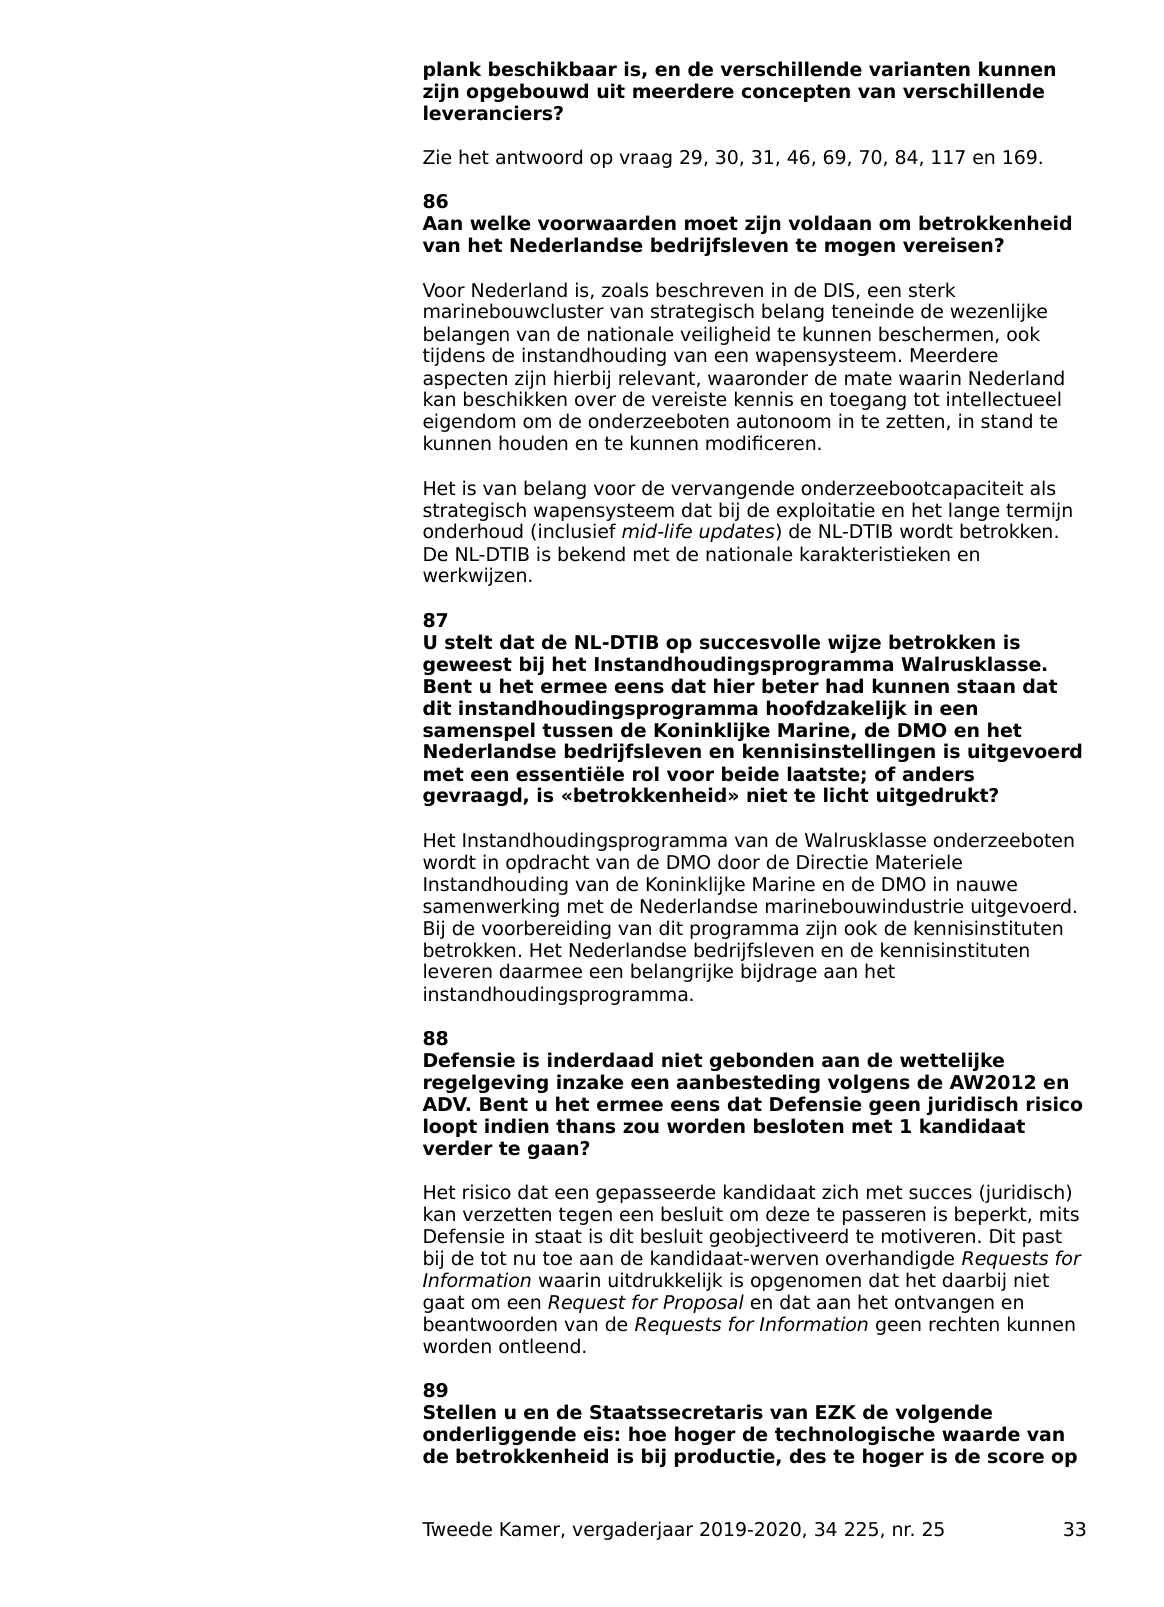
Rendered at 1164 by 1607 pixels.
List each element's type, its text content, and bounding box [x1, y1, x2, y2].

text Het risico dat een gepasseerde kandidaat zich met succes (juridisch) kan verzetten tegen een besluit om deze te passeren is beperkt, mits Defensie in staat is dit besluit geobjectiveerd te motiveren. Dit past bij de tot nu toe aan de kandidaat-werven overhandigde Requests for Information waarin uitdrukkelijk is opgenomen dat het daarbij niet gaat om een Request for Proposal en dat aan het ontvangen en beantwoorden van de Requests for Information geen rechten kunnen worden ontleend. [422, 1182, 1087, 1357]
text Het Instandhoudingsprogramma van de Walrusklasse onderzeeboten wordt in opdracht van de DMO door de Directie Materiele Instandhouding van de Koninklijke Marine en de DMO in nauwe samenwerking met de Nederlandse marinebouwindustrie uitgevoerd. Bij de voorbereiding van dit programma zijn ook de kennisinstituten betrokken. Het Nederlandse bedrijfsleven en de kennisinstituten leveren daarmee een belangrijke bijdrage aan het instandhoudingsprogramma. [422, 829, 1087, 1005]
text Voor Nederland is, zoals beschreven in de DIS, een sterk marinebouwcluster van strategisch belang teneinde de wezenlijke belangen van de nationale veiligheid te kunnen beschermen, ook tijdens de instandhouding van een wapensysteem. Meerdere aspecten zijn hierbij relevant, waaronder de mate waarin Nederland kan beschikken over de vereiste kennis en toegang tot intellectueel eigendom om de onderzeeboten autonoom in te zetten, in stand te kunnen houden en te kunnen modificeren. [422, 279, 1087, 455]
text Defensie is inderdaad niet gebonden aan de wettelijke regelgeving inzake een aanbesteding volgens de AW2012 en ADV. Bent u het ermee eens dat Defensie geen juridisch risico loopt indien thans zou worden besloten met 1 kandidaat verder te gaan? [422, 1049, 1087, 1159]
text Aan welke voorwaarden moet zijn voldaan om betrokkenheid van het Nederlandse bedrijfsleven te mogen vereisen? [422, 213, 1087, 257]
text U stelt dat de NL-DTIB op succesvolle wijze betrokken is geweest bij het Instandhoudingsprogramma Walrusklasse. Bent u het ermee eens dat hier beter had kunnen staan dat dit instandhoudingsprogramma hoofdzakelijk in een samenspel tussen de Koninklijke Marine, de DMO en het Nederlandse bedrijfsleven en kennisinstellingen is uitgevoerd met een essentiële rol voor beide laatste; of anders gevraagd, is «betrokkenheid» niet te licht uitgedrukt? [422, 632, 1087, 807]
text 86 [422, 191, 1087, 213]
text 87 [422, 609, 1087, 632]
text Het is van belang voor de vervangende onderzeebootcapaciteit als strategisch wapensysteem dat bij de exploitatie en het lange termijn onderhoud (inclusief mid-life updates) de NL-DTIB wordt betrokken. De NL-DTIB is bekend met de nationale karakteristieken en werkwijzen. [422, 477, 1087, 587]
text plank beschikbaar is, en de verschillende varianten kunnen zijn opgebouwd uit meerdere concepten van verschillende leveranciers? [422, 59, 1087, 125]
text 88 [422, 1028, 1087, 1049]
text 89 [422, 1380, 1087, 1402]
text Stellen u en de Staatssecretaris van EZK de volgende onderliggende eis: hoe hoger de technologische waarde van de betrokkenheid is bij productie, des te hoger is de score op [422, 1402, 1087, 1468]
text Zie het antwoord op vraag 29, 30, 31, 46, 69, 70, 84, 117 en 169. [422, 147, 1087, 169]
